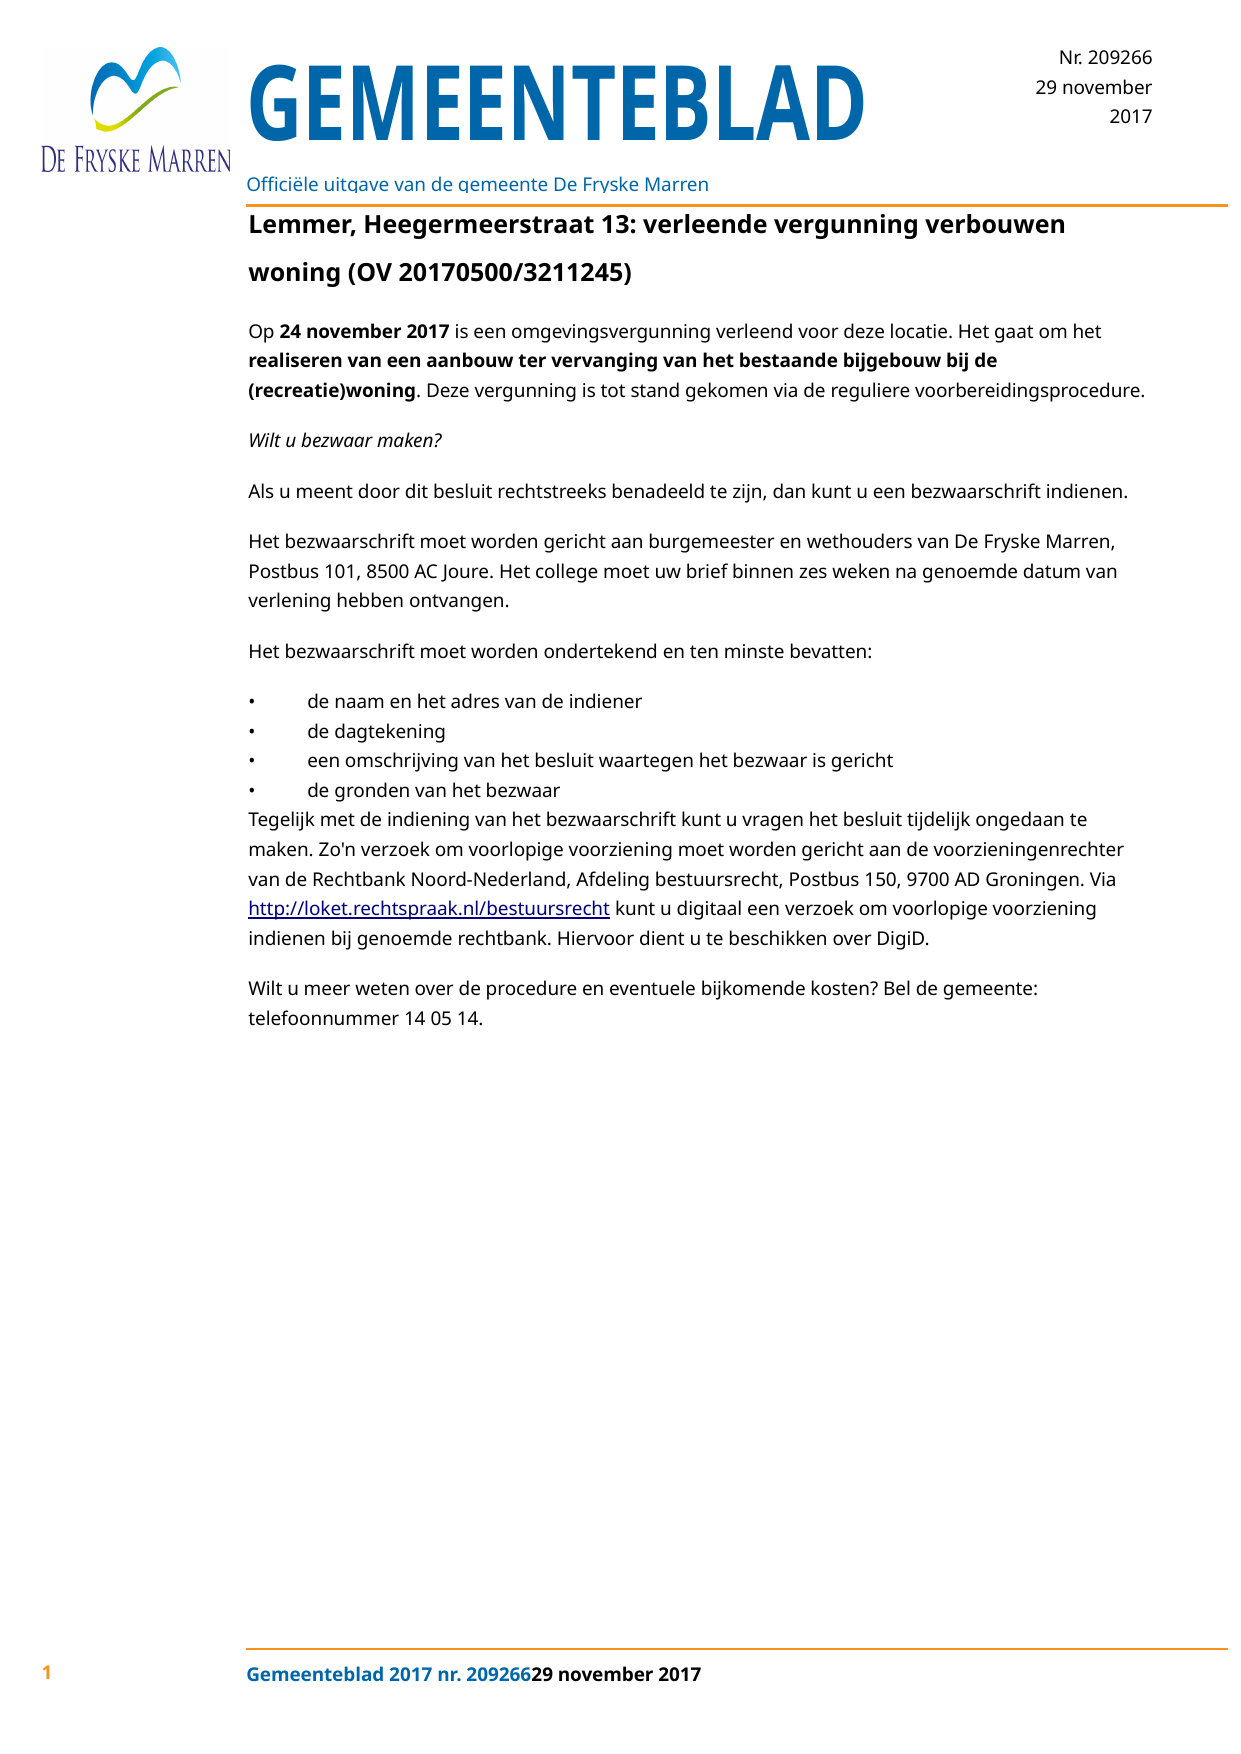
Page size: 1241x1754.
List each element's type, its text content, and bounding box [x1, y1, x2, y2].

text Wilt u bezwaar maken? [248, 427, 1152, 453]
text Het bezwaarschrift moet worden ondertekend en ten minste bevatten: [248, 638, 1152, 664]
text Als u meent door dit besluit rechtstreeks benadeeld te zijn, dan kunt u een bezwaarschrift indienen. [248, 478, 1152, 504]
list een omschrijving van het besluit waartegen het bezwaar is gericht [248, 747, 1152, 773]
text Lemmer, Heegermeerstraat 13: verleende vergunning verbouwen woning (OV 20170500/3211245) [248, 207, 1152, 288]
text Wilt u meer weten over de procedure en eventuele bijkomende kosten? Bel de gemeente: telefoonnummer 14 05 14. [248, 975, 1152, 1031]
list de gronden van het bezwaar [248, 777, 1152, 803]
list de dagtekening [248, 718, 1152, 744]
list de naam en het adres van de indiener [248, 688, 1152, 714]
text Tegelijk met de indiening van het bezwaarschrift kunt u vragen het besluit tijdelijk ongedaan te maken. Zo'n verzoek om voorlopige voorziening moet worden gericht aan de voorzieningenrechter van de Rechtbank Noord-Nederland, Afdeling bestuursrecht, Postbus 150, 9700 AD Groningen. Via http://loket.rechtspraak.nl/bestuursrecht kunt u digitaal een verzoek om voorlopige voorziening indienen bij genoemde rechtbank. Hiervoor dient u te beschikken over DigiD. [248, 807, 1152, 951]
text Het bezwaarschrift moet worden gericht aan burgemeester en wethouders van De Fryske Marren, Postbus 101, 8500 AC Joure. Het college moet uw brief binnen zes weken na genoemde datum van verlening hebben ontvangen. [248, 528, 1152, 613]
text Op 24 november 2017 is een omgevingsvergunning verleend voor deze locatie. Het gaat om het realiseren van een aanbouw ter vervanging van het bestaande bijgebouw bij de (recreatie)woning. Deze vergunning is tot stand gekomen via de reguliere voorbereidingsprocedure. [248, 318, 1152, 403]
picture [41, 47, 231, 172]
